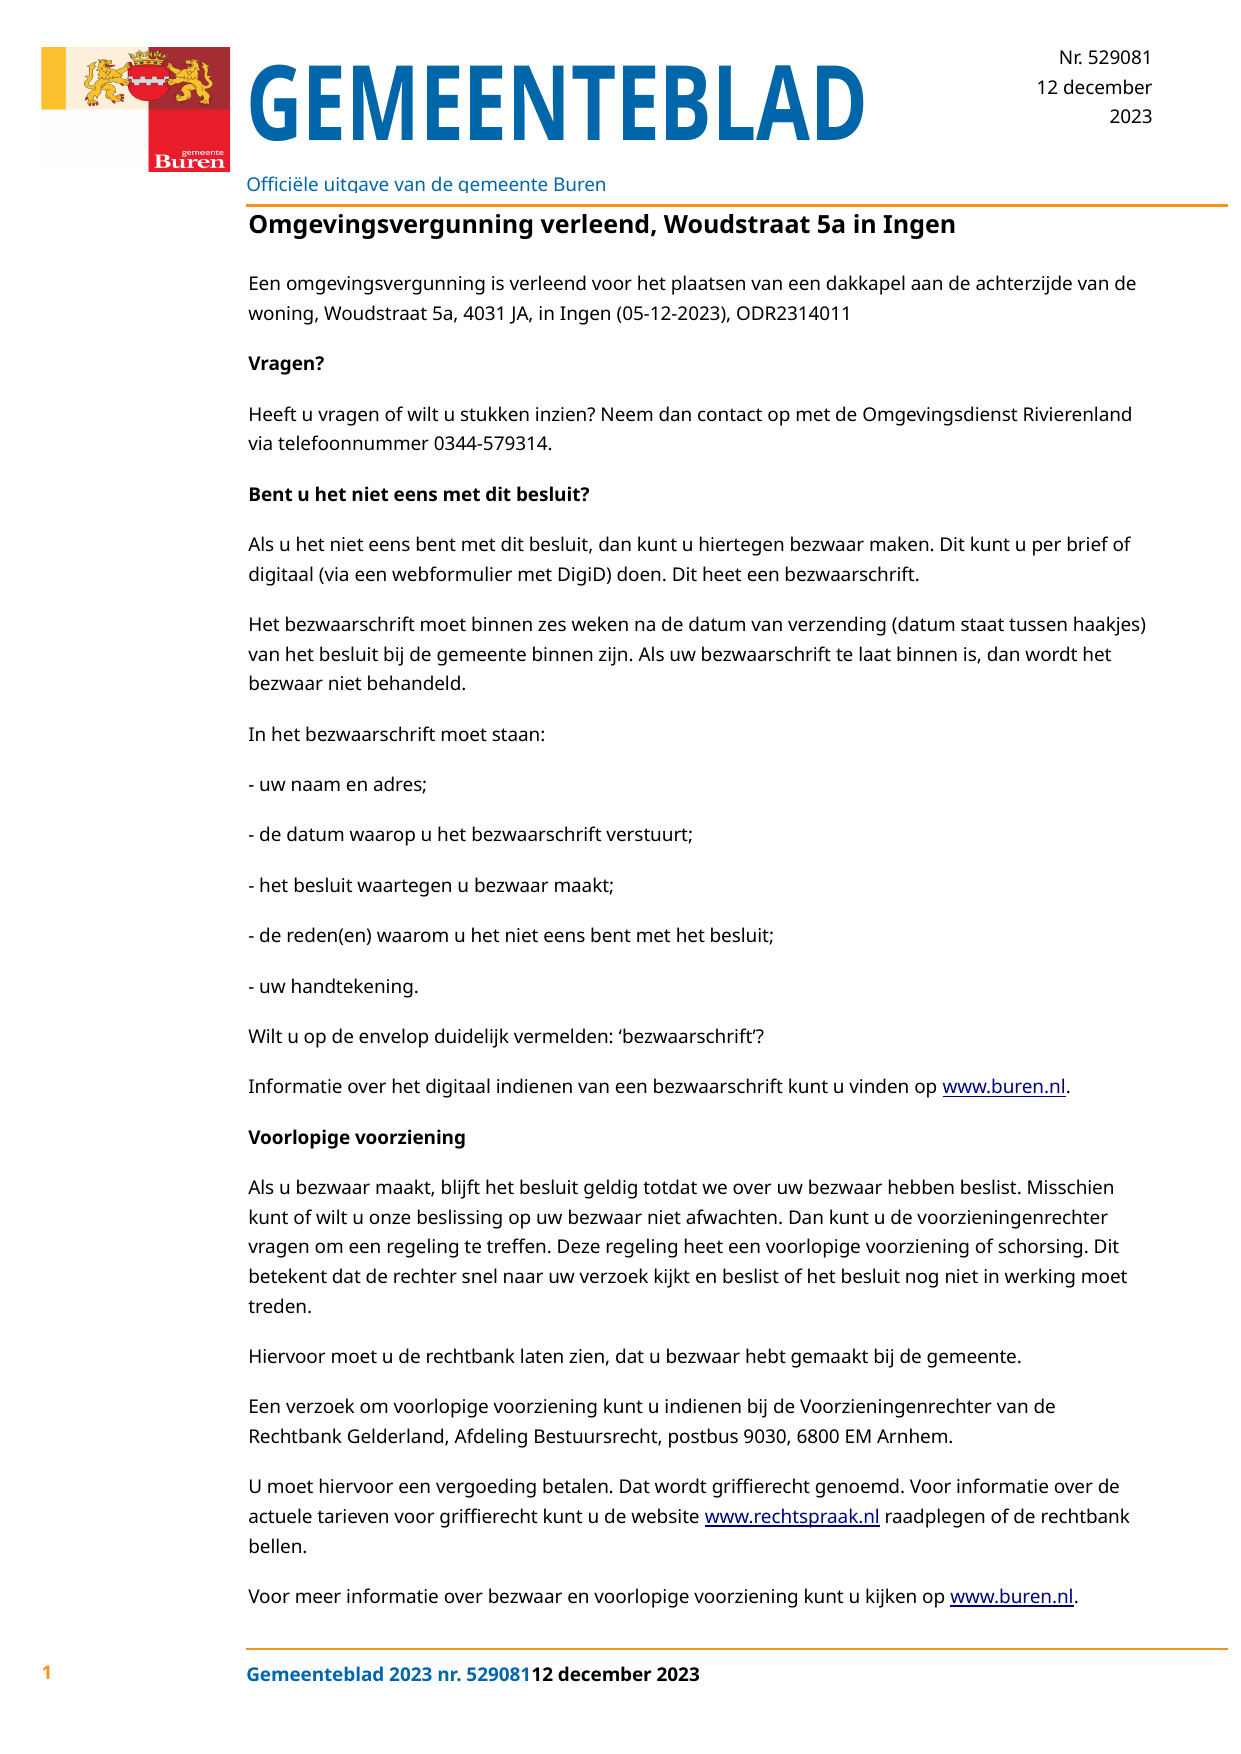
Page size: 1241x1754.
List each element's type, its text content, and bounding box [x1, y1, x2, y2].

text Als u bezwaar maakt, blijft het besluit geldig totdat we over uw bezwaar hebben beslist. Misschien kunt of wilt u onze beslissing op uw bezwaar niet afwachten. Dan kunt u de voorzieningenrechter vragen om een regeling te treffen. Deze regeling heet een voorlopige voorziening of schorsing. Dit betekent dat de rechter snel naar uw verzoek kijkt en beslist of het besluit nog niet in werking moet treden. [248, 1174, 1152, 1318]
text Een omgevingsvergunning is verleend voor het plaatsen van een dakkapel aan de achterzijde van de woning, Woudstraat 5a, 4031 JA, in Ingen (05-12-2023), ODR2314011 [248, 270, 1152, 326]
text Bent u het niet eens met dit besluit? [248, 481, 1152, 506]
text - uw handtekening. [248, 973, 1152, 998]
text Voorlopige voorziening [248, 1124, 1152, 1150]
text Omgevingsvergunning verleend, Woudstraat 5a in Ingen [248, 207, 1152, 241]
text - de reden(en) waarom u het niet eens bent met het besluit; [248, 922, 1152, 948]
text Voor meer informatie over bezwaar en voorlopige voorziening kunt u kijken op www.buren.nl. [248, 1583, 1152, 1609]
text - het besluit waartegen u bezwaar maakt; [248, 872, 1152, 898]
text Een verzoek om voorlopige voorziening kunt u indienen bij de Voorzieningenrechter van de Rechtbank Gelderland, Afdeling Bestuursrecht, postbus 9030, 6800 EM Arnhem. [248, 1394, 1152, 1449]
text U moet hiervoor een vergoeding betalen. Dat wordt griffierecht genoemd. Voor informatie over de actuele tarieven voor griffierecht kunt u de website www.rechtspraak.nl raadplegen of de rechtbank bellen. [248, 1474, 1152, 1558]
text Het bezwaarschrift moet binnen zes weken na de datum van verzending (datum staat tussen haakjes) van het besluit bij de gemeente binnen zijn. Als uw bezwaarschrift te laat binnen is, dan wordt het bezwaar niet behandeld. [248, 611, 1152, 696]
picture [41, 47, 231, 172]
text Hiervoor moet u de rechtbank laten zien, dat u bezwaar hebt gemaakt bij de gemeente. [248, 1343, 1152, 1369]
text - uw naam en adres; [248, 771, 1152, 797]
text Informatie over het digitaal indienen van een bezwaarschrift kunt u vinden op www.buren.nl. [248, 1074, 1152, 1099]
text In het bezwaarschrift moet staan: [248, 721, 1152, 746]
text Heeft u vragen of wilt u stukken inzien? Neem dan contact op met de Omgevingsdienst Rivierenland via telefoonnummer 0344-579314. [248, 401, 1152, 456]
text Vragen? [248, 350, 1152, 376]
text - de datum waarop u het bezwaarschrift verstuurt; [248, 822, 1152, 847]
text Wilt u op de envelop duidelijk vermelden: ‘bezwaarschrift’? [248, 1023, 1152, 1049]
text Als u het niet eens bent met dit besluit, dan kunt u hiertegen bezwaar maken. Dit kunt u per brief of digitaal (via een webformulier met DigiD) doen. Dit heet een bezwaarschrift. [248, 531, 1152, 586]
